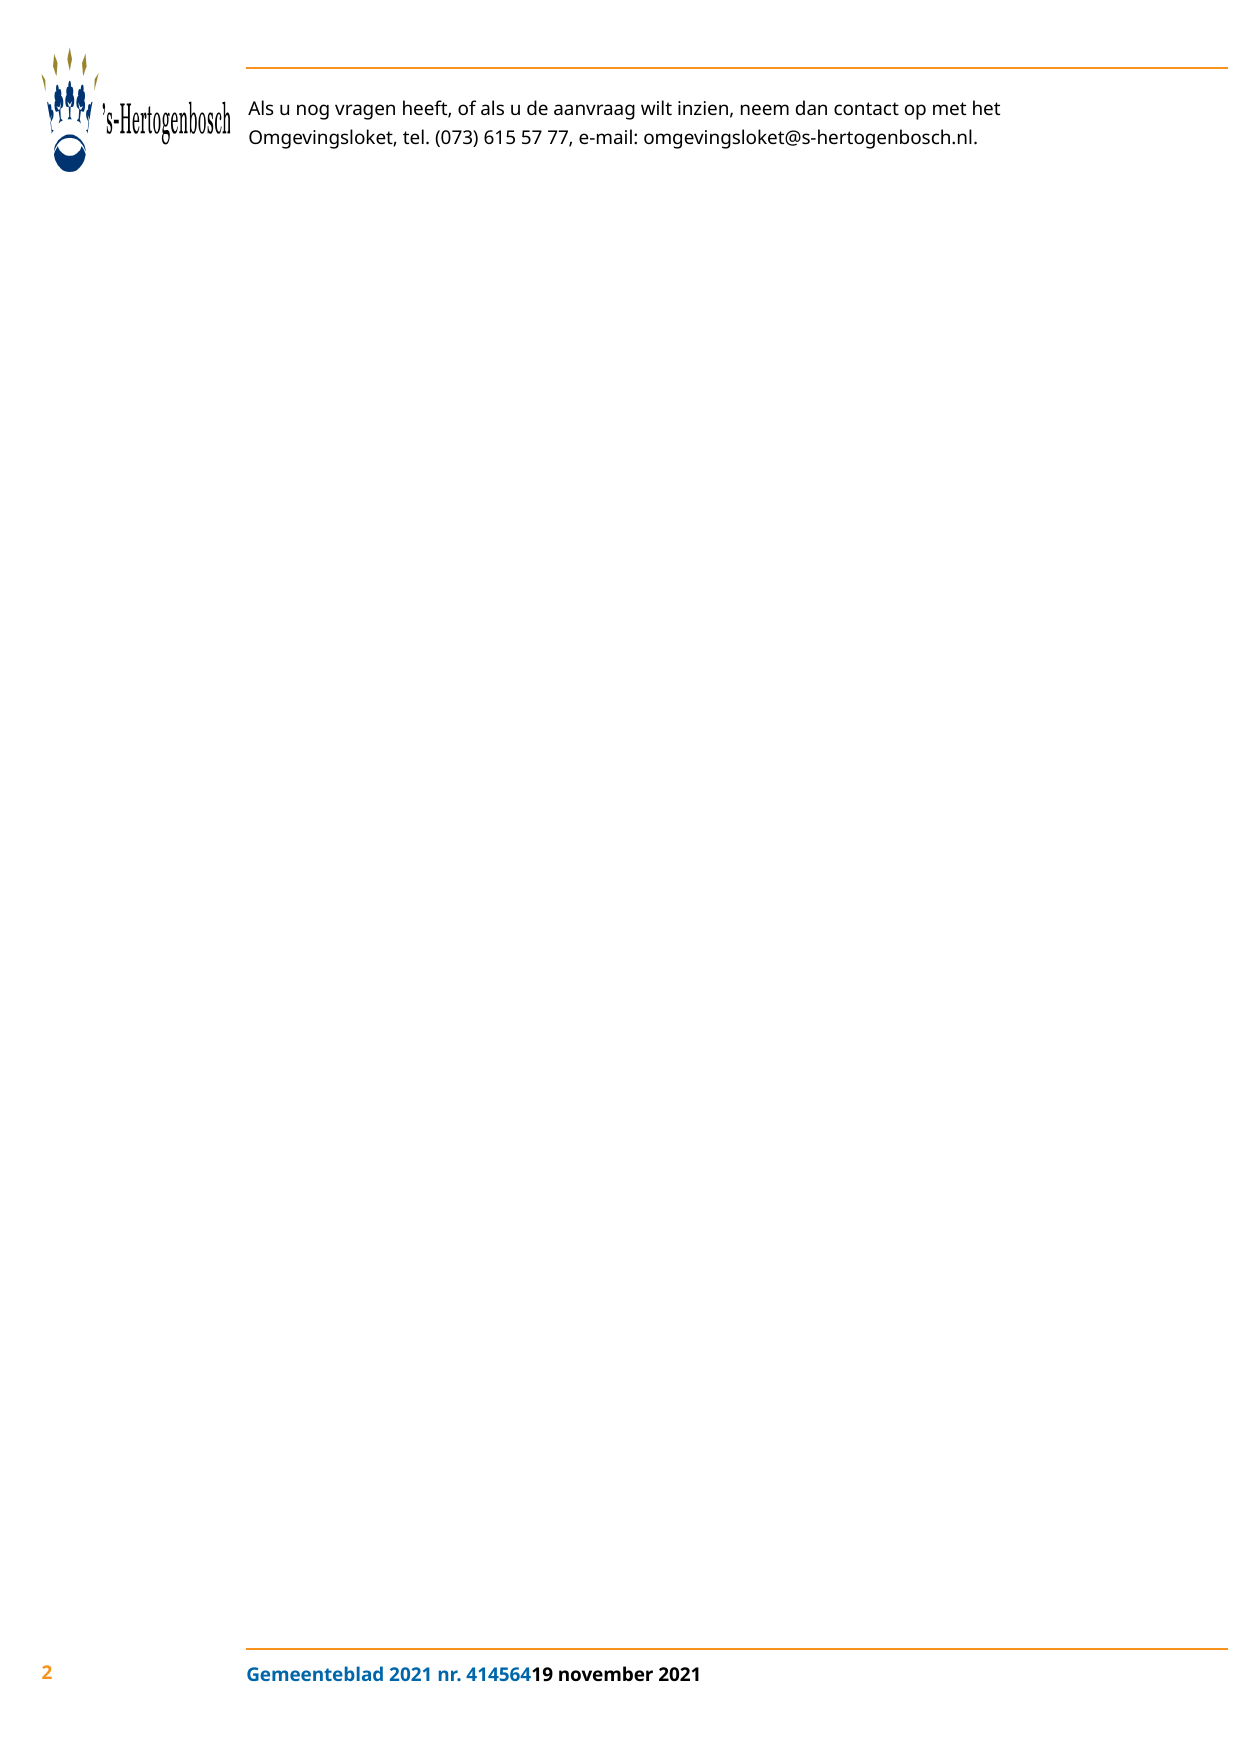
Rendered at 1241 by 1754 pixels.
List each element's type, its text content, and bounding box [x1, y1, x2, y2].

text Als u nog vragen heeft, of als u de aanvraag wilt inzien, neem dan contact op met het Omgevingsloket, tel. (073) 615 57 77, e-mail: omgevingsloket@s-hertogenbosch.nl. [248, 95, 1152, 150]
picture [41, 47, 231, 172]
